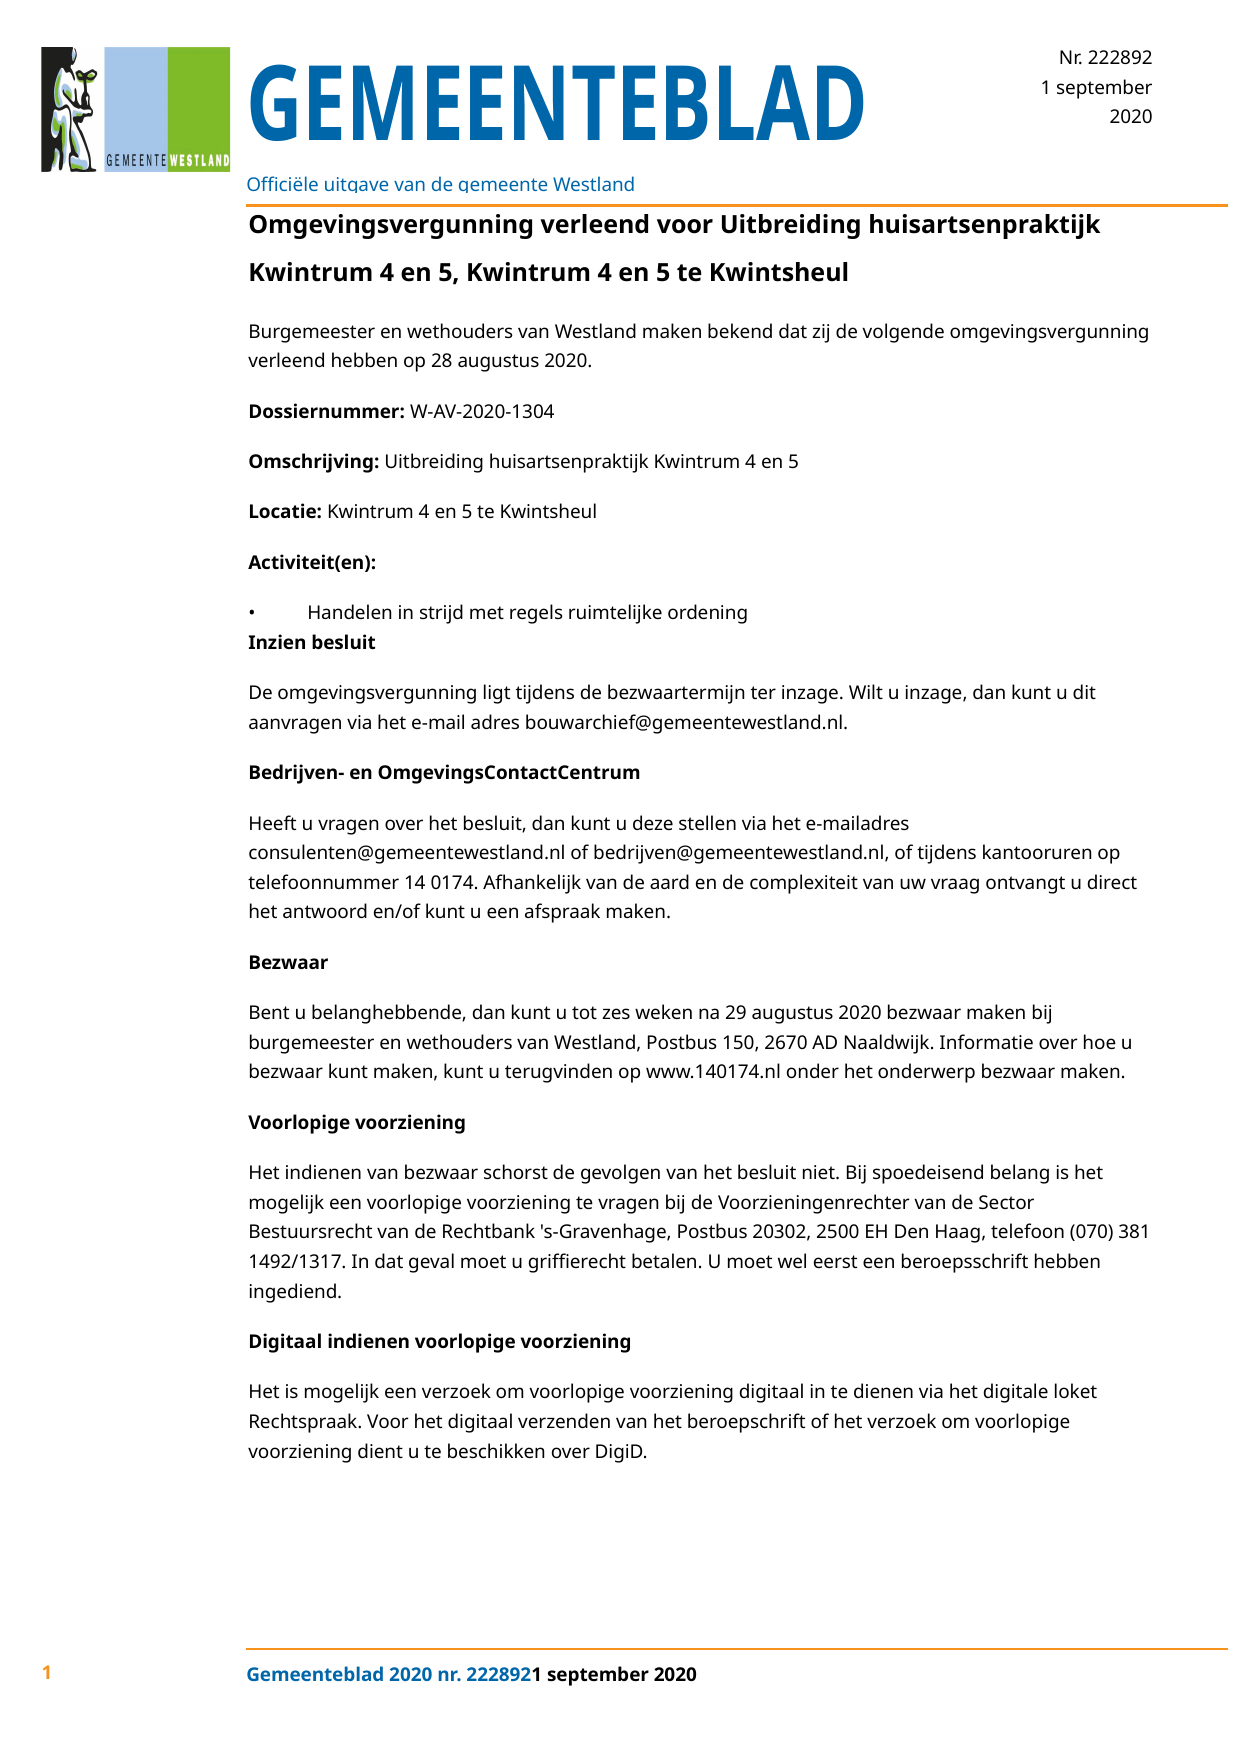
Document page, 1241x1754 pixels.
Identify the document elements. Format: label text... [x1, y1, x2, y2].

text Voorlopige voorziening [248, 1109, 1152, 1135]
list Handelen in strijd met regels ruimtelijke ordening [248, 599, 1152, 625]
text Inzien besluit [248, 629, 1152, 655]
text Het is mogelijk een verzoek om voorlopige voorziening digitaal in te dienen via het digitale loket Rechtspraak. Voor het digitaal verzenden van het beroepschrift of het verzoek om voorlopige voorziening dient u te beschikken over DigiD. [248, 1379, 1152, 1464]
text Dossiernummer: W-AV-2020-1304 [248, 398, 1152, 424]
picture [41, 47, 231, 172]
text Bezwaar [248, 949, 1152, 975]
text Digitaal indienen voorlopige voorziening [248, 1328, 1152, 1354]
text Activiteit(en): [248, 549, 1152, 575]
text Heeft u vragen over het besluit, dan kunt u deze stellen via het e-mailadres consulenten@gemeentewestland.nl of bedrijven@gemeentewestland.nl, of tijdens kantooruren op telefoonnummer 14 0174. Afhankelijk van de aard en de complexiteit van uw vraag ontvangt u direct het antwoord en/of kunt u een afspraak maken. [248, 810, 1152, 924]
text Het indienen van bezwaar schorst de gevolgen van het besluit niet. Bij spoedeisend belang is het mogelijk een voorlopige voorziening te vragen bij de Voorzieningenrechter van de Sector Bestuursrecht van de Rechtbank 's-Gravenhage, Postbus 20302, 2500 EH Den Haag, telefoon (070) 381 1492/1317. In dat geval moet u griffierecht betalen. U moet wel eerst een beroepsschrift hebben ingediend. [248, 1159, 1152, 1304]
text Omgevingsvergunning verleend voor Uitbreiding huisartsenpraktijk Kwintrum 4 en 5, Kwintrum 4 en 5 te Kwintsheul [248, 207, 1152, 288]
text Bent u belanghebbende, dan kunt u tot zes weken na 29 augustus 2020 bezwaar maken bij burgemeester en wethouders van Westland, Postbus 150, 2670 AD Naaldwijk. Informatie over hoe u bezwaar kunt maken, kunt u terugvinden op www.140174.nl onder het onderwerp bezwaar maken. [248, 999, 1152, 1084]
text Burgemeester en wethouders van Westland maken bekend dat zij de volgende omgevingsvergunning verleend hebben op 28 augustus 2020. [248, 318, 1152, 373]
text Bedrijven- en OmgevingsContactCentrum [248, 759, 1152, 785]
text Locatie: Kwintrum 4 en 5 te Kwintsheul [248, 499, 1152, 524]
text Omschrijving: Uitbreiding huisartsenpraktijk Kwintrum 4 en 5 [248, 448, 1152, 474]
text De omgevingsvergunning ligt tijdens de bezwaartermijn ter inzage. Wilt u inzage, dan kunt u dit aanvragen via het e-mail adres bouwarchief@gemeentewestland.nl. [248, 679, 1152, 735]
